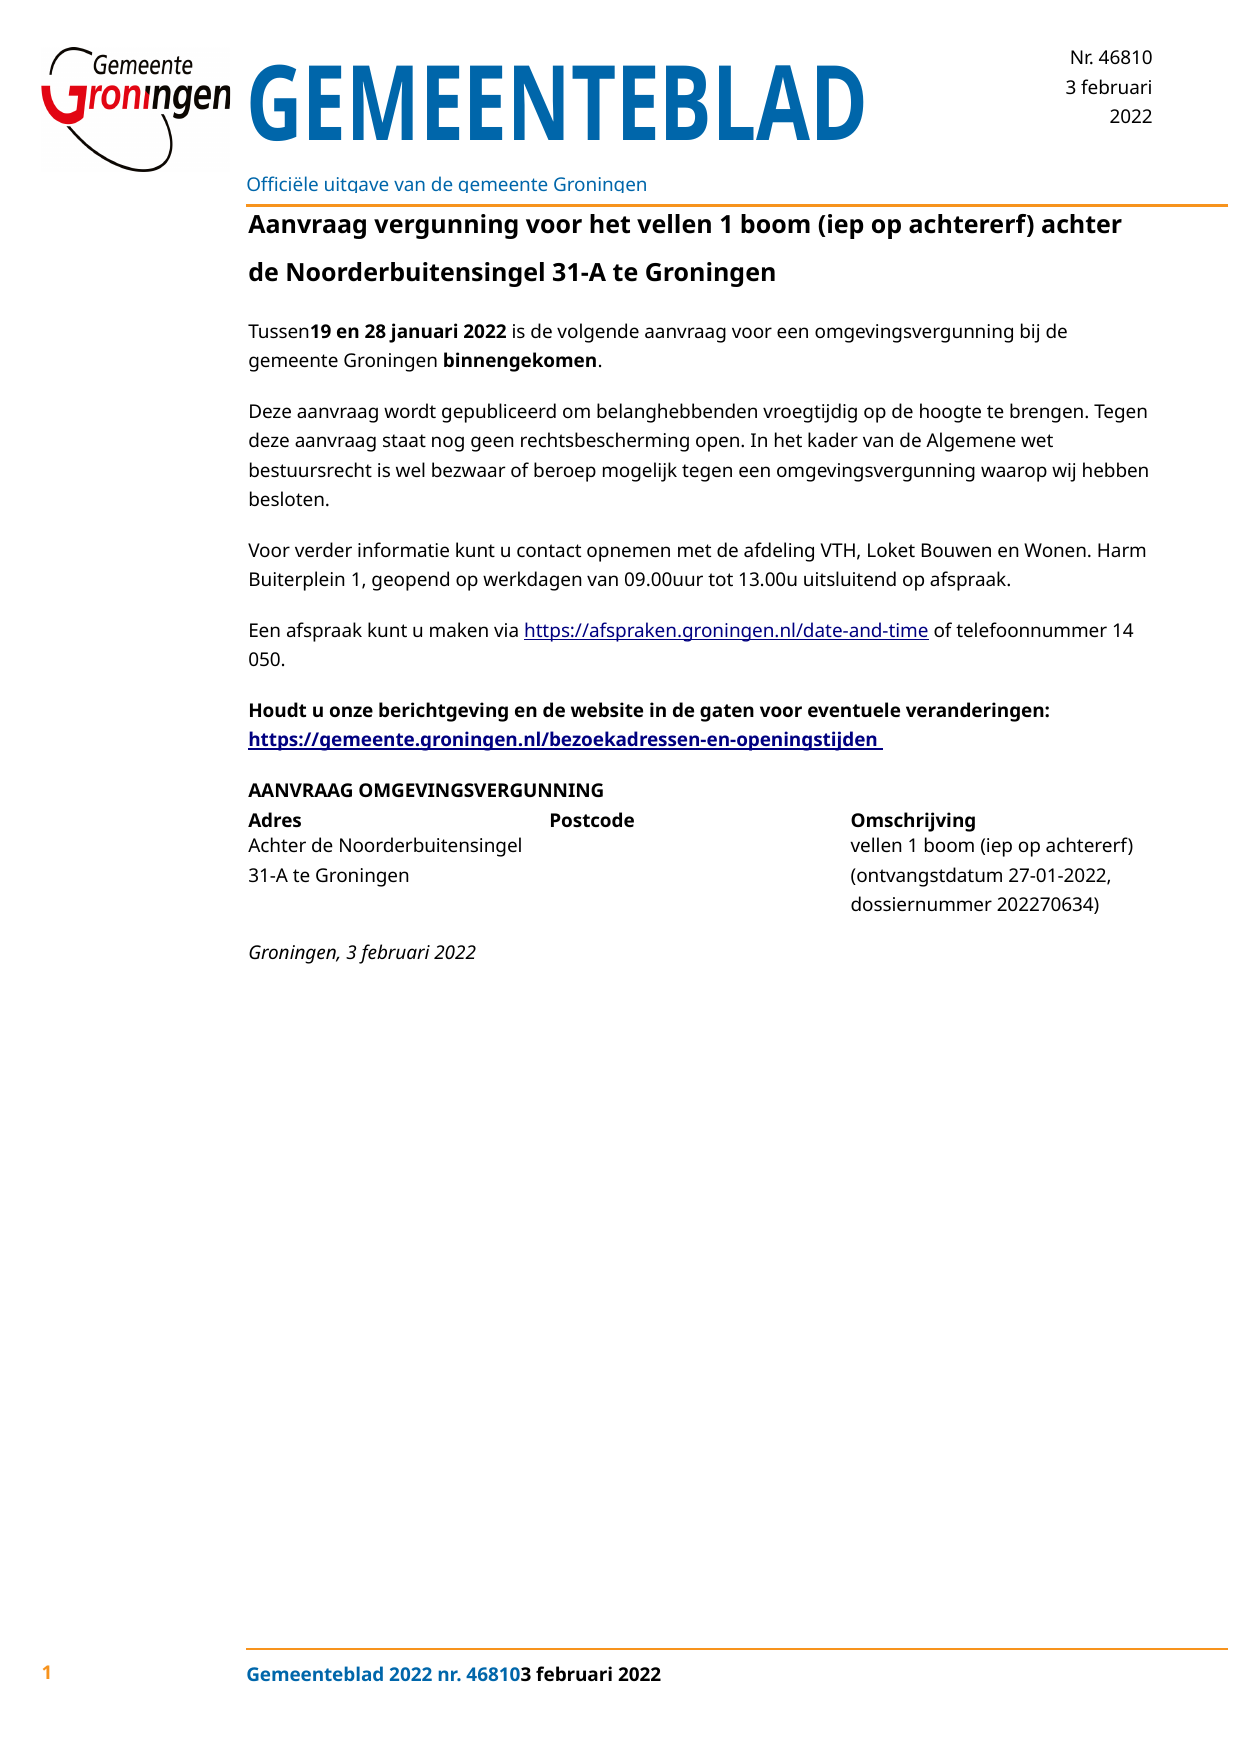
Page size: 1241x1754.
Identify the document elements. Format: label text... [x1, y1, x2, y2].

text Groningen, 3 februari 2022 [248, 939, 1152, 964]
table_header Adres [248, 807, 549, 832]
text Deze aanvraag wordt gepubliceerd om belanghebbenden vroegtijdig op de hoogte te brengen. Tegen deze aanvraag staat nog geen rechtsbescherming open. In het kader van de Algemene wet bestuursrecht is wel bezwaar of beroep mogelijk tegen een omgevingsvergunning waarop wij hebben besloten. [248, 398, 1152, 512]
text Tussen19 en 28 januari 2022 is de volgende aanvraag voor een omgevingsvergunning bij de gemeente Groningen binnengekomen. [248, 318, 1152, 373]
table_cell Achter de Noorderbuitensingel 31-A te Groningen [248, 833, 549, 917]
picture [41, 47, 231, 172]
text Aanvraag vergunning voor het vellen 1 boom (iep op achtererf) achter de Noorderbuitensingel 31-A te Groningen [248, 207, 1152, 288]
table_header Omschrijving [850, 807, 1152, 832]
text Een afspraak kunt u maken via https://afspraken.groningen.nl/date-and-time of telefoonnummer 14 050. [248, 617, 1152, 672]
text AANVRAAG OMGEVINGSVERGUNNING [248, 777, 1152, 803]
text Voor verder informatie kunt u contact opnemen met de afdeling VTH, Loket Bouwen en Wonen. Harm Buiterplein 1, geopend op werkdagen van 09.00uur tot 13.00u uitsluitend op afspraak. [248, 537, 1152, 592]
table_cell [549, 833, 850, 917]
table_cell vellen 1 boom (iep op achtererf) (ontvangstdatum 27-01-2022, dossiernummer 202270634) [850, 833, 1152, 917]
table_header Postcode [549, 807, 850, 832]
text Houdt u onze berichtgeving en de website in de gaten voor eventuele veranderingen: https://gemeente.groningen.nl/bezoekadressen-en-openingstijden [248, 697, 1152, 752]
